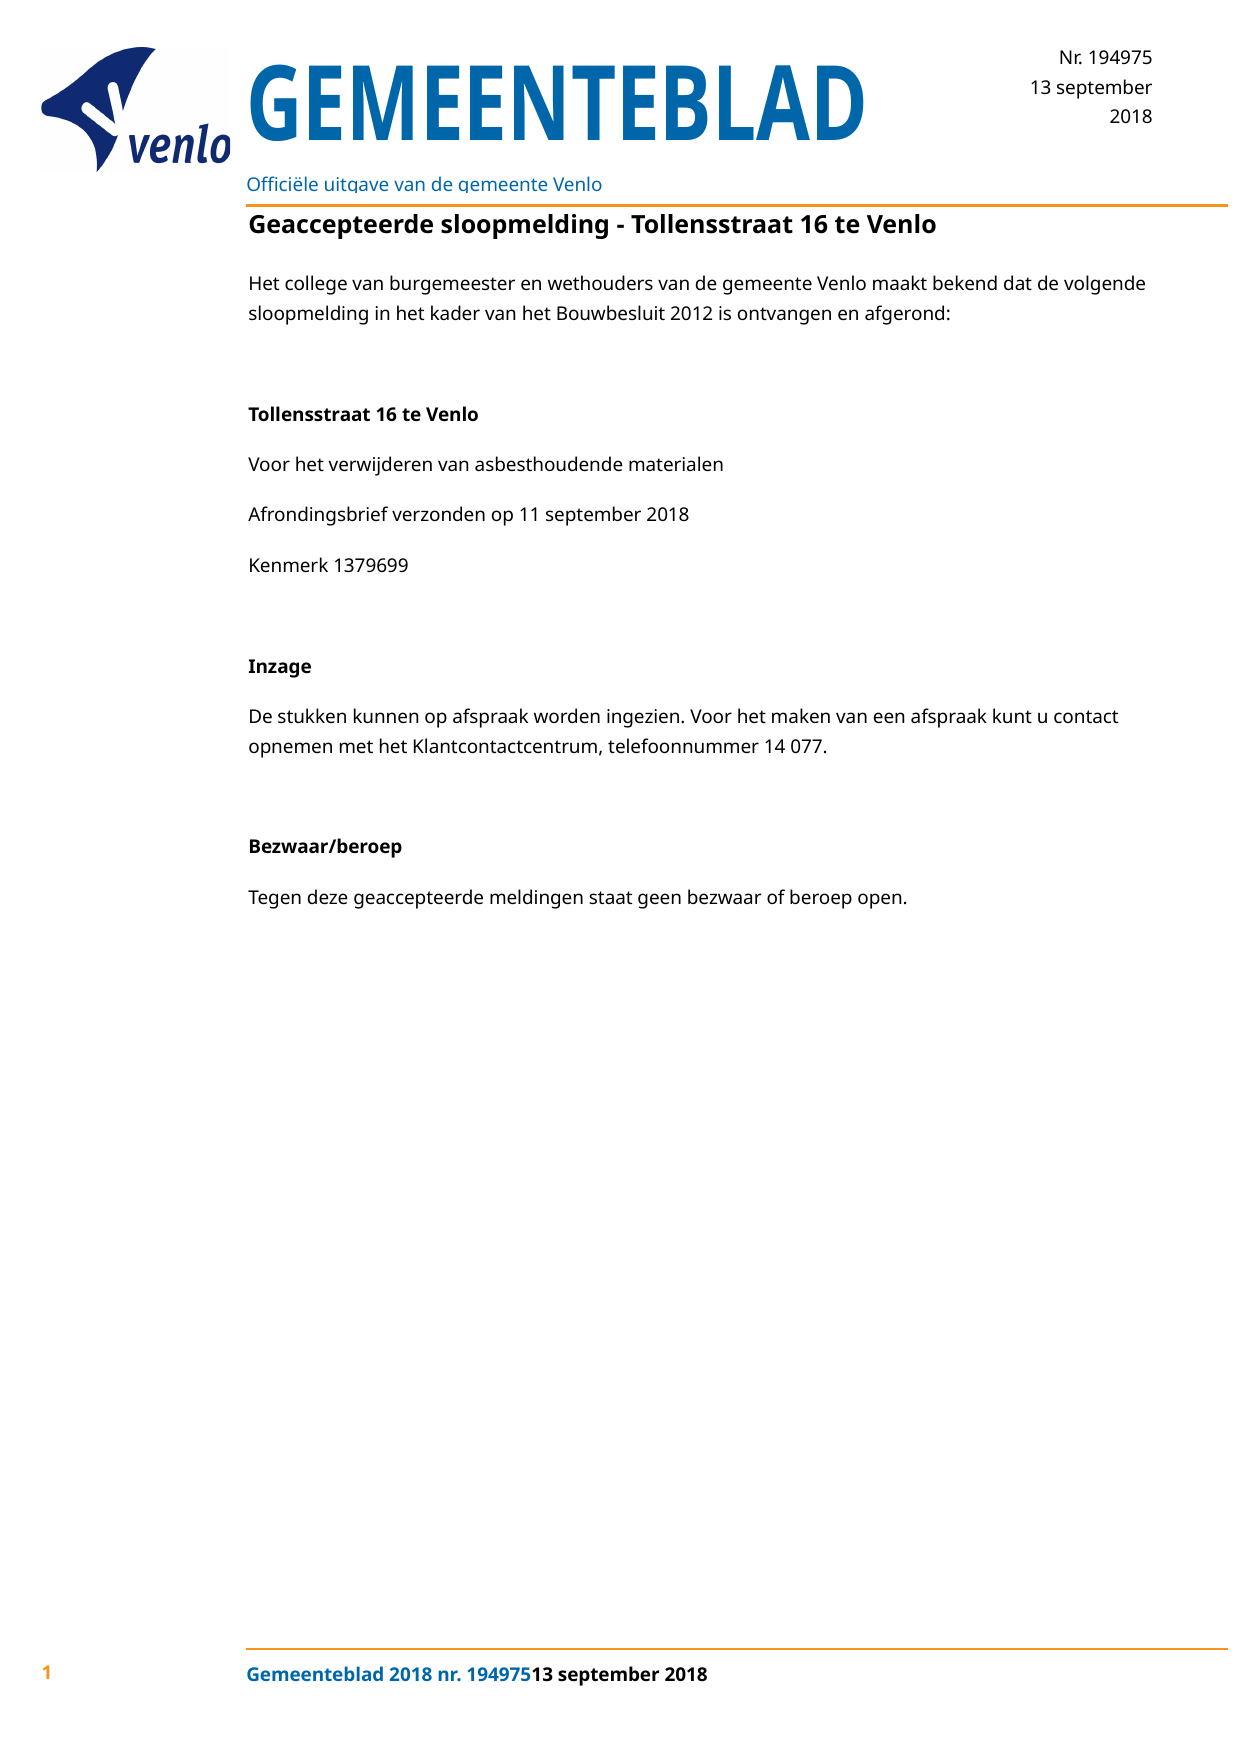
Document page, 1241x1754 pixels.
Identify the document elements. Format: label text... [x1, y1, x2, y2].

text Het college van burgemeester en wethouders van de gemeente Venlo maakt bekend dat de volgende sloopmelding in het kader van het Bouwbesluit 2012 is ontvangen en afgerond: [248, 270, 1152, 326]
text De stukken kunnen op afspraak worden ingezien. Voor het maken van een afspraak kunt u contact opnemen met het Klantcontactcentrum, telefoonnummer 14 077. [248, 703, 1152, 758]
text Tollensstraat 16 te Venlo [248, 401, 1152, 426]
text Tegen deze geaccepteerde meldingen staat geen bezwaar of beroep open. [248, 884, 1152, 910]
text Geaccepteerde sloopmelding - Tollensstraat 16 te Venlo [248, 207, 1152, 241]
text Afrondingsbrief verzonden op 11 september 2018 [248, 502, 1152, 527]
text Bezwaar/beroep [248, 834, 1152, 859]
picture [41, 47, 231, 172]
text Kenmerk 1379699 [248, 552, 1152, 578]
text Inzage [248, 653, 1152, 678]
text Voor het verwijderen van asbesthoudende materialen [248, 451, 1152, 477]
